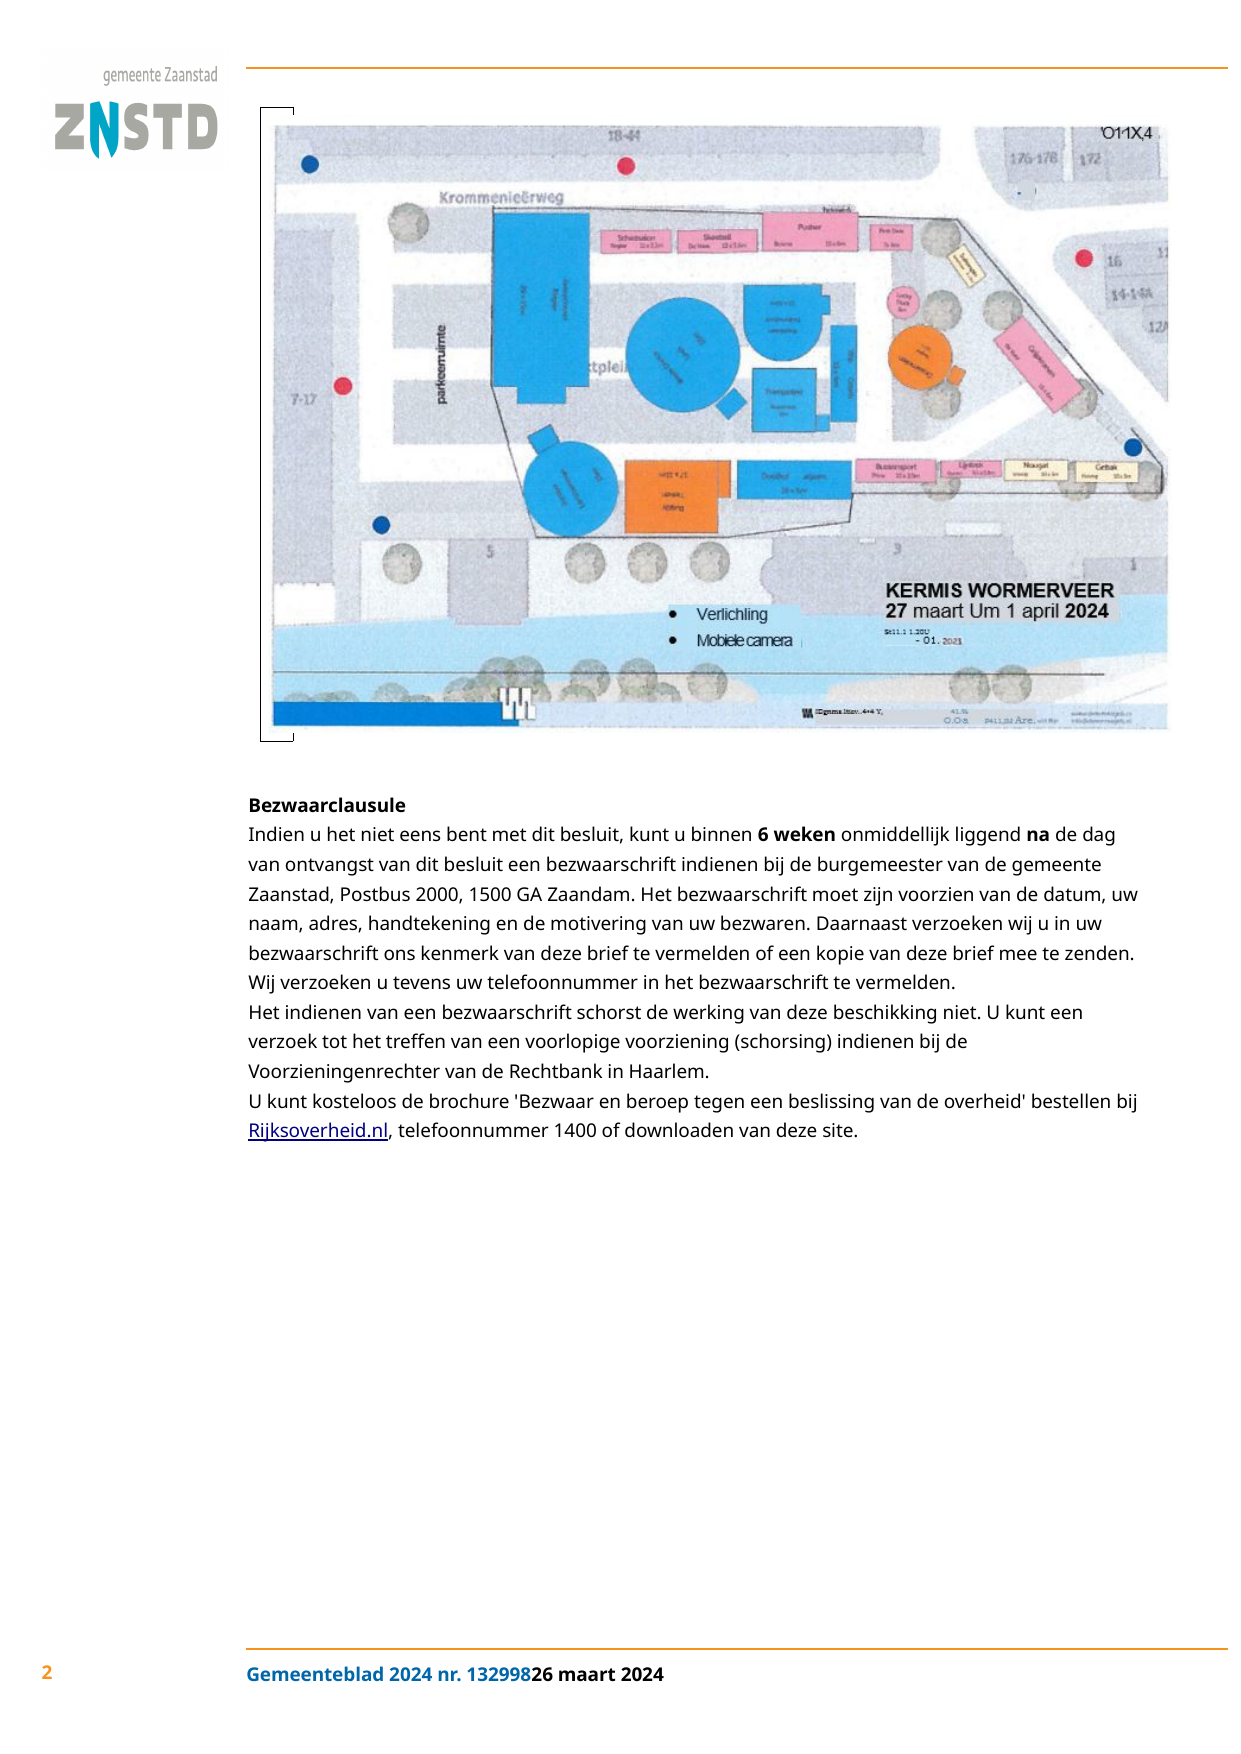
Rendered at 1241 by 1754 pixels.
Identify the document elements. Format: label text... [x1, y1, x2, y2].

text Indien u het niet eens bent met dit besluit, kunt u binnen 6 weken onmiddellijk liggend na de dag van ontvangst van dit besluit een bezwaarschrift indienen bij de burgemeester van de gemeente Zaanstad, Postbus 2000, 1500 GA Zaandam. Het bezwaarschrift moet zijn voorzien van de datum, uw naam, adres, handtekening en de motivering van uw bezwaren. Daarnaast verzoeken wij u in uw bezwaarschrift ons kenmerk van deze brief te vermelden of een kopie van deze brief mee te zenden. Wij verzoeken u tevens uw telefoonnummer in het bezwaarschrift te vermelden. [248, 822, 1152, 995]
picture [268, 115, 1173, 733]
text Bezwaarclausule [248, 792, 1152, 818]
picture [41, 47, 231, 172]
text U kunt kosteloos de brochure 'Bezwaar en beroep tegen een beslissing van de overheid' bestellen bij Rijksoverheid.nl, telefoonnummer 1400 of downloaden van deze site. [248, 1088, 1152, 1143]
text Het indienen van een bezwaarschrift schorst de werking van deze beschikking niet. U kunt een verzoek tot het treffen van een voorlopige voorziening (schorsing) indienen bij de Voorzieningenrechter van de Rechtbank in Haarlem. [248, 999, 1152, 1084]
